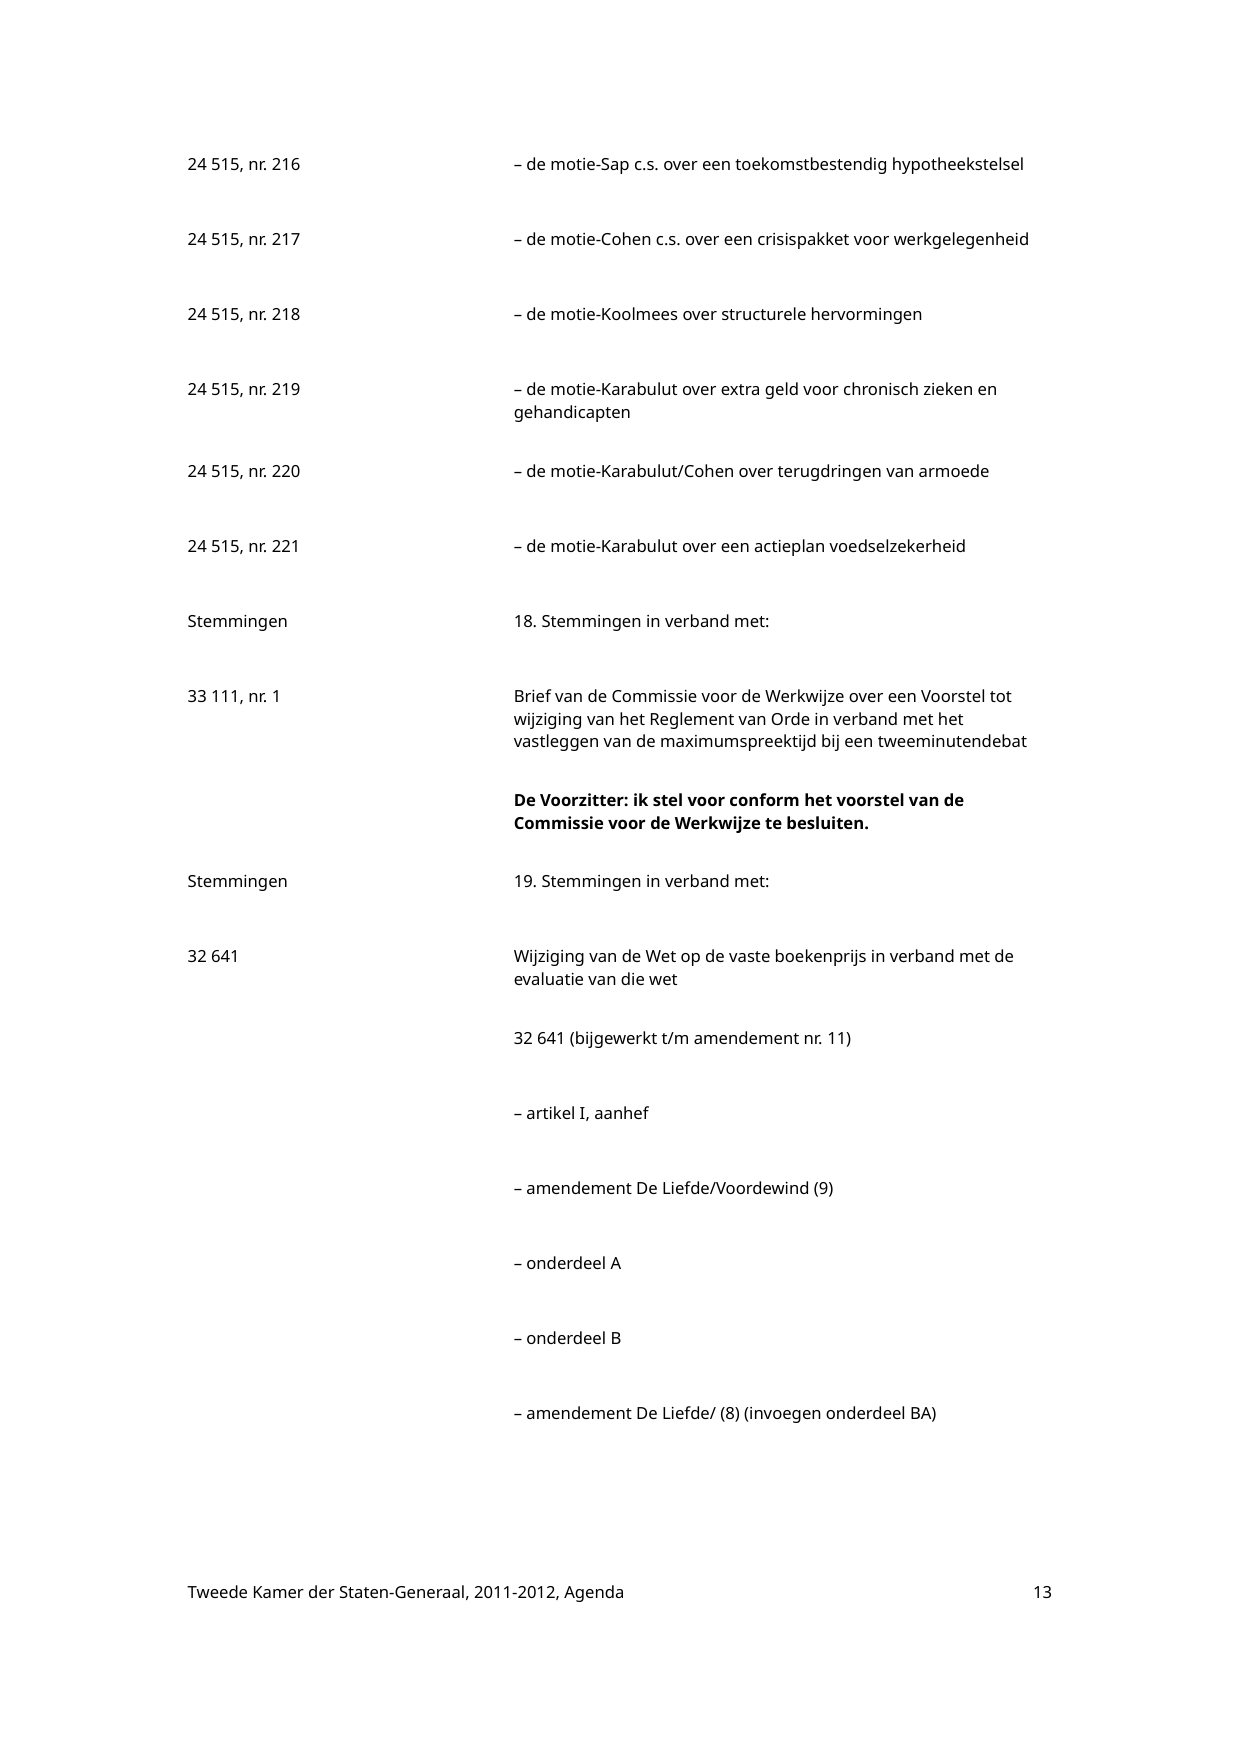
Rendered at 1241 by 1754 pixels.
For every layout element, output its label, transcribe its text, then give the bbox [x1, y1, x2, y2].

table_cell [490, 225, 510, 300]
table_cell – onderdeel A [510, 1249, 1053, 1323]
table_cell [490, 681, 510, 786]
table_cell [490, 1024, 510, 1098]
table_cell [188, 1099, 490, 1173]
table_cell – artikel I, aanhef [510, 1099, 1053, 1173]
table_cell [490, 300, 510, 375]
table_cell 24 515, nr. 217 [188, 225, 490, 300]
table_cell Stemmingen [188, 867, 490, 942]
table_cell – de motie-Cohen c.s. over een crisispakket voor werkgelegenheid [510, 225, 1053, 300]
table_cell Brief van de Commissie voor de Werkwijze over een Voorstel tot wijziging van het Reglement van Orde in verband met het vastleggen van de maximumspreektijd bij een tweeminutendebat [510, 681, 1053, 786]
table_cell [490, 456, 510, 531]
table_cell 24 515, nr. 220 [188, 456, 490, 531]
table_cell Stemmingen [188, 606, 490, 681]
table_cell 18. Stemmingen in verband met: [510, 606, 1053, 681]
table_cell – de motie-Sap c.s. over een toekomstbestendig hypotheekstelsel [510, 150, 1053, 225]
table_cell [188, 1249, 490, 1323]
table_cell [490, 1249, 510, 1323]
table_cell [188, 1174, 490, 1248]
table_cell 24 515, nr. 216 [188, 150, 490, 225]
table_cell [490, 1324, 510, 1398]
table_cell [490, 1099, 510, 1173]
table_cell – amendement De Liefde/Voordewind (9) [510, 1174, 1053, 1248]
table_cell [490, 786, 510, 867]
table_cell 32 641 [188, 942, 490, 1023]
table_cell De Voorzitter: ik stel voor conform het voorstel van de Commissie voor de Werkwijze te besluiten. [510, 786, 1053, 867]
table_cell [188, 1324, 490, 1398]
table_cell [188, 1024, 490, 1098]
table_cell – amendement De Liefde/ (8) (invoegen onderdeel BA) [510, 1399, 1053, 1473]
table_cell 33 111, nr. 1 [188, 681, 490, 786]
table_cell [490, 867, 510, 942]
table_cell 32 641 (bijgewerkt t/m amendement nr. 11) [510, 1024, 1053, 1098]
table_cell [490, 150, 510, 225]
table_cell 24 515, nr. 221 [188, 531, 490, 606]
table_cell – de motie-Karabulut over extra geld voor chronisch zieken en gehandicapten [510, 375, 1053, 456]
table_cell [490, 1399, 510, 1473]
table_cell Wijziging van de Wet op de vaste boekenprijs in verband met de evaluatie van die wet [510, 942, 1053, 1023]
table_cell – de motie-Karabulut over een actieplan voedselzekerheid [510, 531, 1053, 606]
table_cell [188, 1399, 490, 1473]
table_cell [490, 1174, 510, 1248]
table_cell 24 515, nr. 218 [188, 300, 490, 375]
table_cell [490, 606, 510, 681]
table_cell [188, 786, 490, 867]
table_cell – de motie-Karabulut/Cohen over terugdringen van armoede [510, 456, 1053, 531]
table_cell 19. Stemmingen in verband met: [510, 867, 1053, 942]
table_cell [490, 531, 510, 606]
table_cell [490, 375, 510, 456]
table_cell – de motie-Koolmees over structurele hervormingen [510, 300, 1053, 375]
table_cell – onderdeel B [510, 1324, 1053, 1398]
table_cell 24 515, nr. 219 [188, 375, 490, 456]
table_cell [490, 942, 510, 1023]
